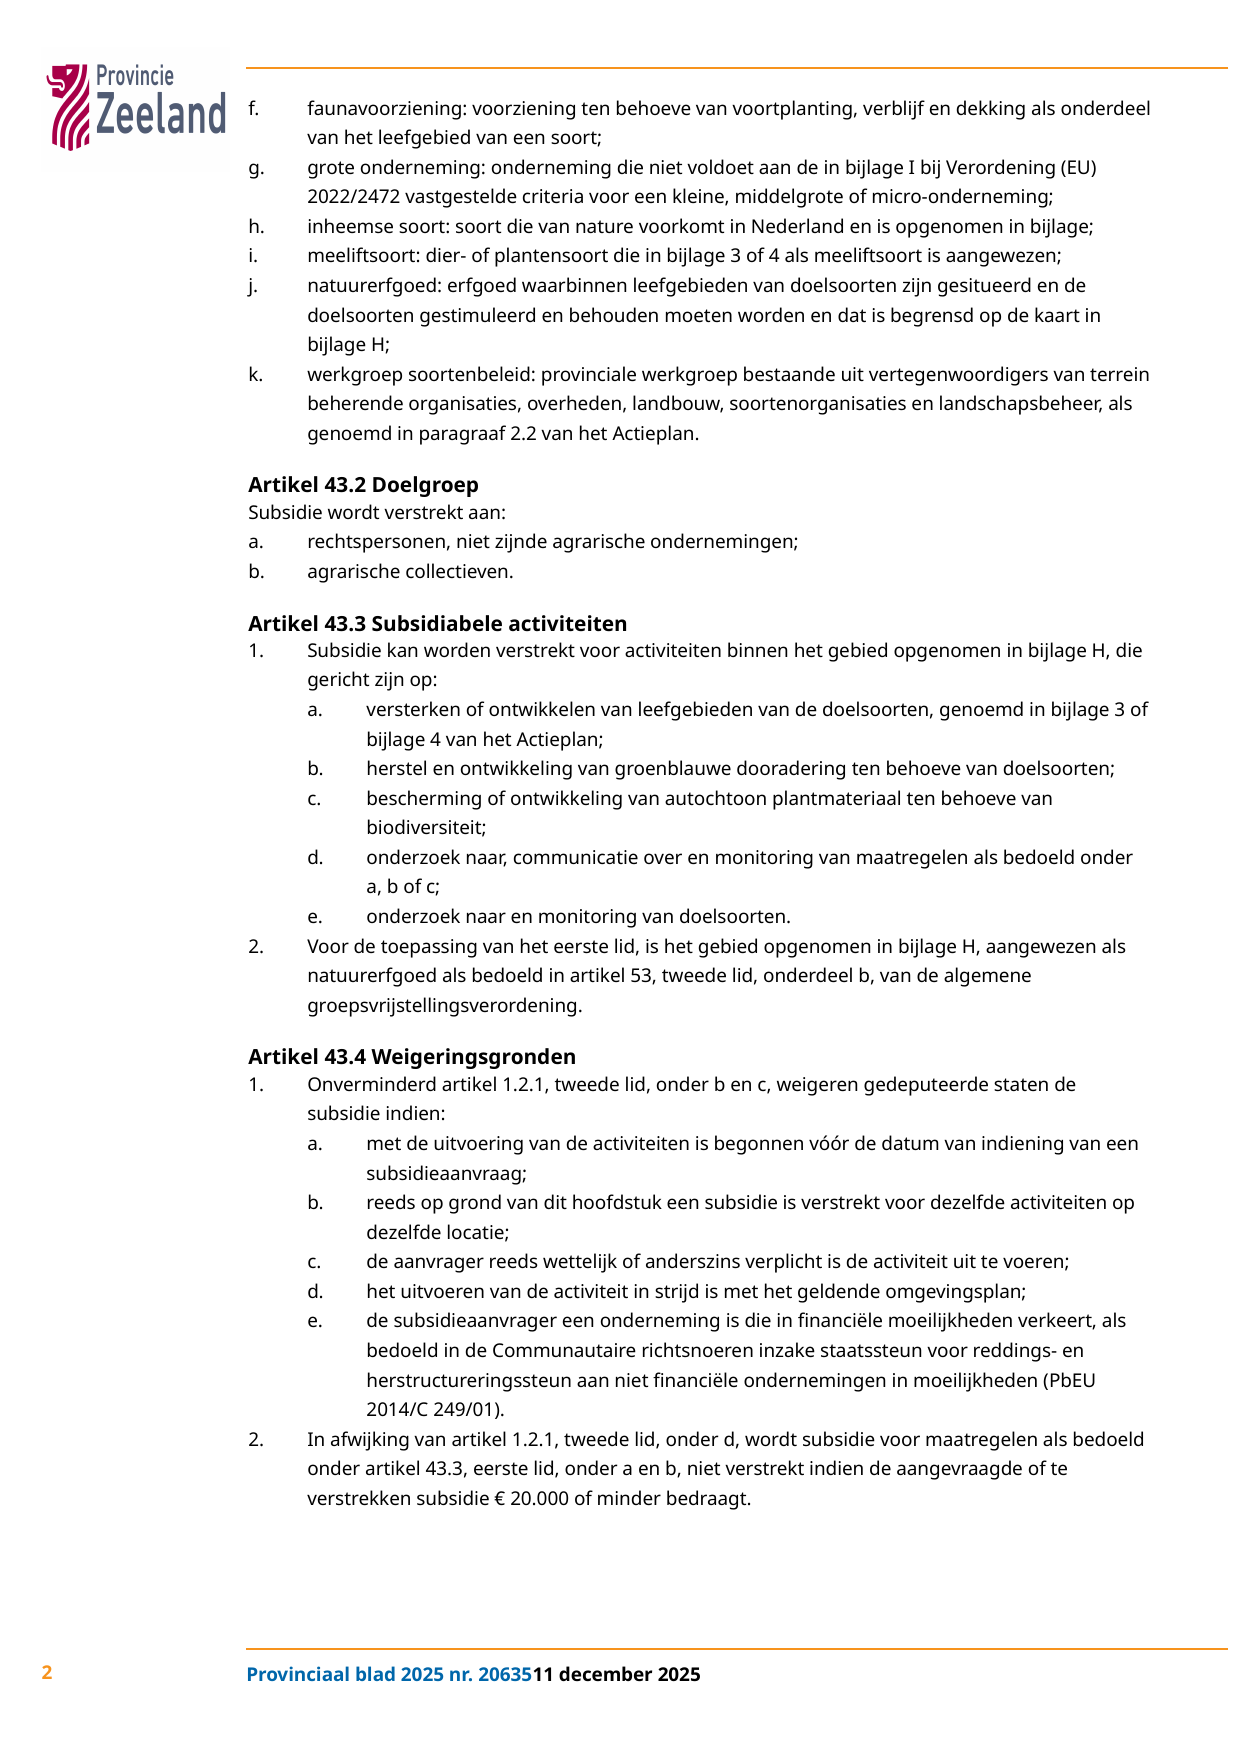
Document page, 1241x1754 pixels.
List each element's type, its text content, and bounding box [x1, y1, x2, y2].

list versterken of ontwikkelen van leefgebieden van de doelsoorten, genoemd in bijlage 3 of bijlage 4 van het Actieplan; [307, 696, 1152, 752]
list de subsidieaanvrager een onderneming is die in financiële moeilijkheden verkeert, als bedoeld in de Communautaire richtsnoeren inzake staatssteun voor reddings- en herstructureringssteun aan niet financiële ondernemingen in moeilijkheden (PbEU 2014/C 249/01). [307, 1308, 1152, 1422]
list Subsidie kan worden verstrekt voor activiteiten binnen het gebied opgenomen in bijlage H, die gericht zijn op: [248, 637, 1152, 692]
list natuurerfgoed: erfgoed waarbinnen leefgebieden van doelsoorten zijn gesitueerd en de doelsoorten gestimuleerd en behouden moeten worden en dat is begrensd op de kaart in bijlage H; [248, 272, 1152, 357]
text Subsidie wordt verstrekt aan: [248, 499, 1152, 525]
list werkgroep soortenbeleid: provinciale werkgroep bestaande uit vertegenwoordigers van terrein beherende organisaties, overheden, landbouw, soortenorganisaties en landschapsbeheer, als genoemd in paragraaf 2.2 van het Actieplan. [248, 361, 1152, 446]
text Artikel 43.3 Subsidiabele activiteiten [248, 609, 1152, 637]
list In afwijking van artikel 1.2.1, tweede lid, onder d, wordt subsidie voor maatregelen als bedoeld onder artikel 43.3, eerste lid, onder a en b, niet verstrekt indien de aangevraagde of te verstrekken subsidie € 20.000 of minder bedraagt. [248, 1426, 1152, 1511]
list onderzoek naar, communicatie over en monitoring van maatregelen als bedoeld onder a, b of c; [307, 844, 1152, 899]
list het uitvoeren van de activiteit in strijd is met het geldende omgevingsplan; [307, 1278, 1152, 1304]
list reeds op grond van dit hoofdstuk een subsidie is verstrekt voor dezelfde activiteiten op dezelfde locatie; [307, 1189, 1152, 1244]
list rechtspersonen, niet zijnde agrarische ondernemingen; [248, 529, 1152, 554]
list agrarische collectieven. [248, 558, 1152, 584]
list meeliftsoort: dier- of plantensoort die in bijlage 3 of 4 als meeliftsoort is aangewezen; [248, 243, 1152, 268]
list Voor de toepassing van het eerste lid, is het gebied opgenomen in bijlage H, aangewezen als natuurerfgoed als bedoeld in artikel 53, tweede lid, onderdeel b, van de algemene groepsvrijstellingsverordening. [248, 933, 1152, 1018]
text Artikel 43.2 Doelgroep [248, 471, 1152, 499]
list herstel en ontwikkeling van groenblauwe dooradering ten behoeve van doelsoorten; [307, 755, 1152, 781]
list onderzoek naar en monitoring van doelsoorten. [307, 903, 1152, 929]
list bescherming of ontwikkeling van autochtoon plantmateriaal ten behoeve van biodiversiteit; [307, 785, 1152, 840]
picture [41, 47, 231, 172]
text Artikel 43.4 Weigeringsgronden [248, 1042, 1152, 1071]
list de aanvrager reeds wettelijk of anderszins verplicht is de activiteit uit te voeren; [307, 1248, 1152, 1274]
list inheemse soort: soort die van nature voorkomt in Nederland en is opgenomen in bijlage; [248, 213, 1152, 239]
list Onverminderd artikel 1.2.1, tweede lid, onder b en c, weigeren gedeputeerde staten de subsidie indien: [248, 1071, 1152, 1126]
list met de uitvoering van de activiteiten is begonnen vóór de datum van indiening van een subsidieaanvraag; [307, 1130, 1152, 1185]
list faunavoorziening: voorziening ten behoeve van voortplanting, verblijf en dekking als onderdeel van het leefgebied van een soort; [248, 95, 1152, 150]
list grote onderneming: onderneming die niet voldoet aan de in bijlage I bij Verordening (EU) 2022/2472 vastgestelde criteria voor een kleine, middelgrote of micro-onderneming; [248, 154, 1152, 209]
